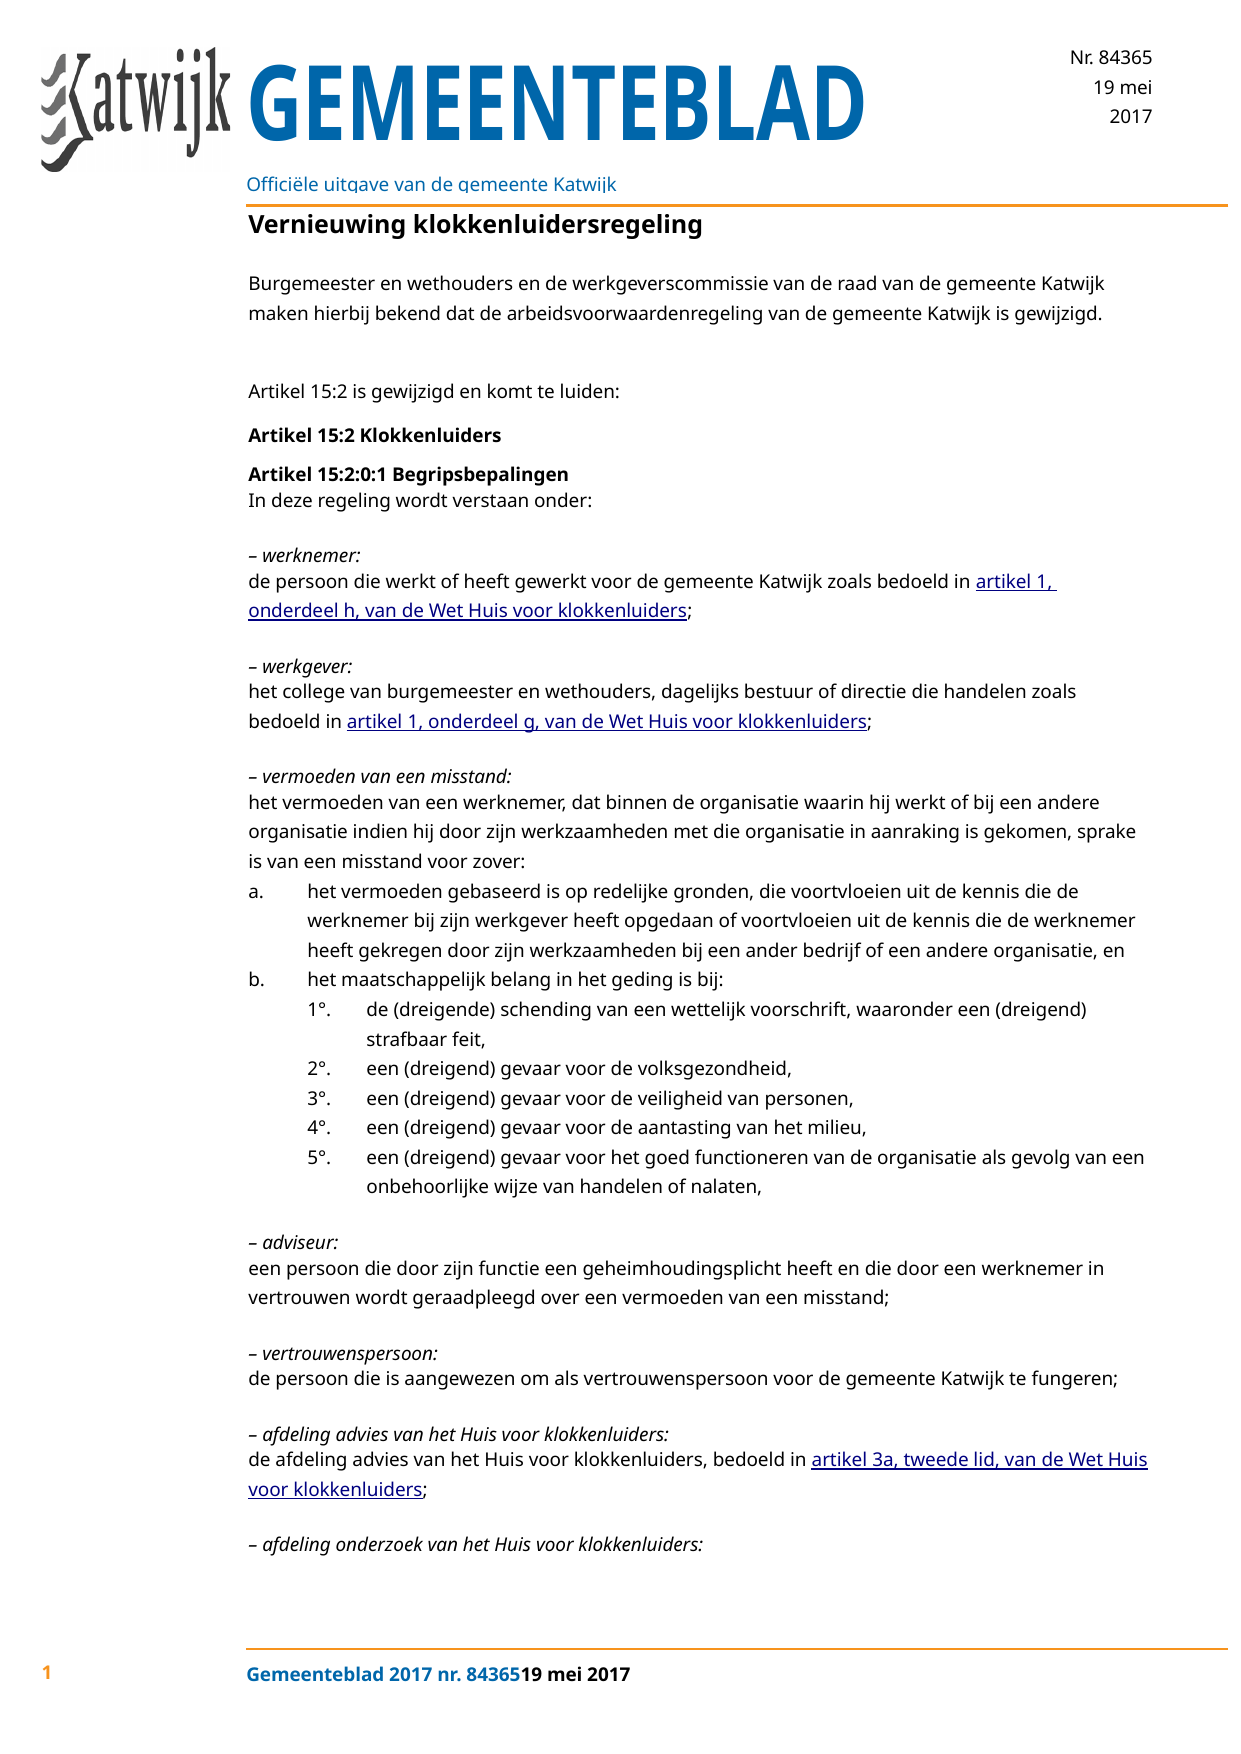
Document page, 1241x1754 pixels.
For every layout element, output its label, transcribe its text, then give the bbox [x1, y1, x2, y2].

text Burgemeester en wethouders en de werkgeverscommissie van de raad van de gemeente Katwijk maken hierbij bekend dat de arbeidsvoorwaardenregeling van de gemeente Katwijk is gewijzigd. [248, 270, 1152, 326]
list een (dreigend) gevaar voor de aantasting van het milieu, [307, 1114, 1152, 1140]
text Artikel 15:2 is gewijzigd en komt te luiden: [248, 379, 1152, 404]
text In deze regeling wordt verstaan onder: [248, 487, 1152, 513]
text – afdeling onderzoek van het Huis voor klokkenluiders: [248, 1531, 1152, 1557]
text de persoon die is aangewezen om als vertrouwenspersoon voor de gemeente Katwijk te fungeren; [248, 1365, 1152, 1391]
text Vernieuwing klokkenluidersregeling [248, 207, 1152, 241]
list het maatschappelijk belang in het geding is bij: [248, 967, 1152, 992]
text de persoon die werkt of heeft gewerkt voor de gemeente Katwijk zoals bedoeld in artikel 1, onderdeel h, van de Wet Huis voor klokkenluiders; [248, 568, 1152, 623]
text – vertrouwenspersoon: [248, 1340, 1152, 1365]
list het vermoeden gebaseerd is op redelijke gronden, die voortvloeien uit de kennis die de werknemer bij zijn werkgever heeft opgedaan of voortvloeien uit de kennis die de werknemer heeft gekregen door zijn werkzaamheden bij een ander bedrijf of een andere organisatie, en [248, 878, 1152, 963]
list een (dreigend) gevaar voor de veiligheid van personen, [307, 1085, 1152, 1111]
text – werknemer: [248, 542, 1152, 568]
text – werkgever: [248, 653, 1152, 678]
picture [41, 47, 231, 172]
list een (dreigend) gevaar voor de volksgezondheid, [307, 1055, 1152, 1081]
text – vermoeden van een misstand: [248, 763, 1152, 789]
text de afdeling advies van het Huis voor klokkenluiders, bedoeld in artikel 3a, tweede lid, van de Wet Huis voor klokkenluiders; [248, 1446, 1152, 1502]
text – adviseur: [248, 1229, 1152, 1255]
text Artikel 15:2 Klokkenluiders [248, 422, 1152, 448]
text Artikel 15:2:0:1 Begripsbepalingen [248, 461, 1152, 487]
text – afdeling advies van het Huis voor klokkenluiders: [248, 1421, 1152, 1446]
list de (dreigende) schending van een wettelijk voorschrift, waaronder een (dreigend) strafbaar feit, [307, 996, 1152, 1052]
text het college van burgemeester en wethouders, dagelijks bestuur of directie die handelen zoals bedoeld in artikel 1, onderdeel g, van de Wet Huis voor klokkenluiders; [248, 678, 1152, 734]
text het vermoeden van een werknemer, dat binnen de organisatie waarin hij werkt of bij een andere organisatie indien hij door zijn werkzaamheden met die organisatie in aanraking is gekomen, sprake is van een misstand voor zover: [248, 789, 1152, 874]
text een persoon die door zijn functie een geheimhoudingsplicht heeft en die door een werknemer in vertrouwen wordt geraadpleegd over een vermoeden van een misstand; [248, 1255, 1152, 1310]
list een (dreigend) gevaar voor het goed functioneren van de organisatie als gevolg van een onbehoorlijke wijze van handelen of nalaten, [307, 1144, 1152, 1199]
